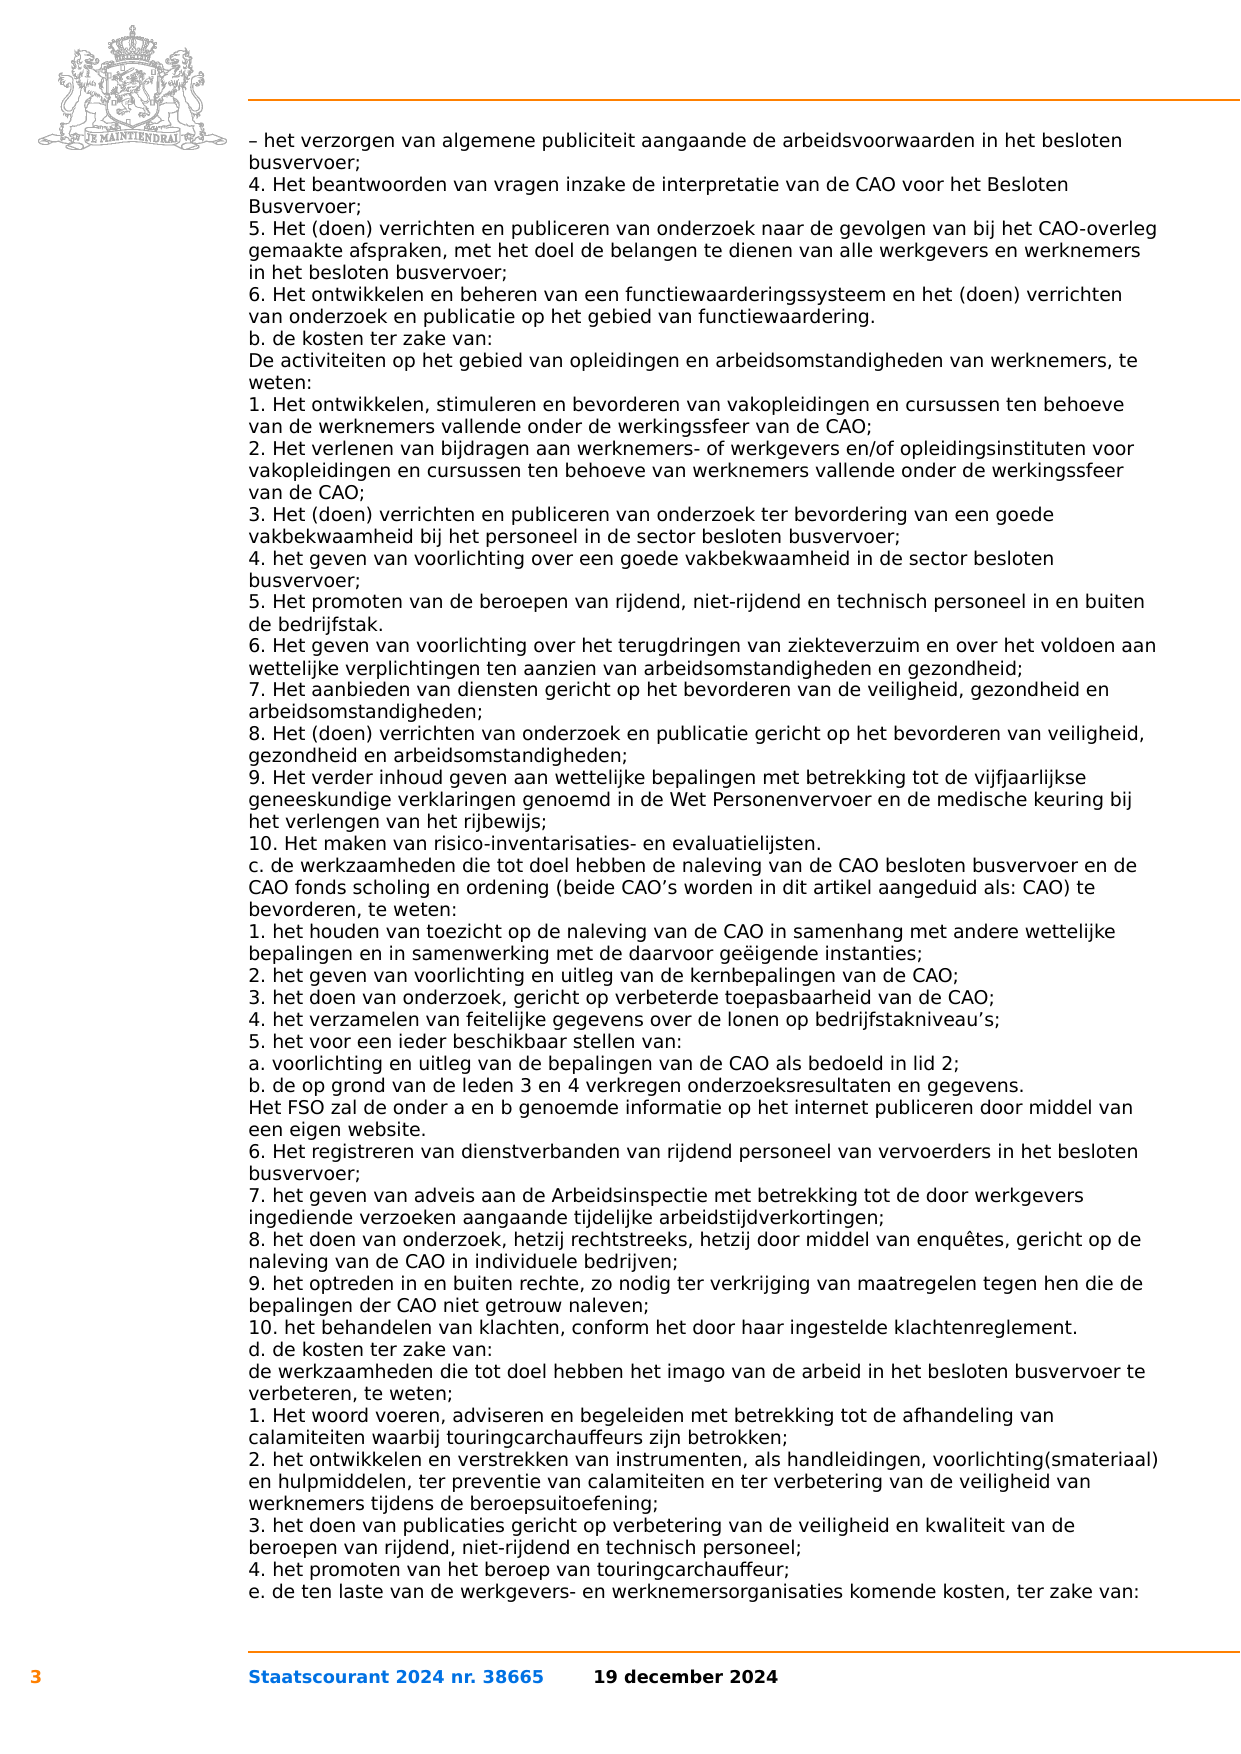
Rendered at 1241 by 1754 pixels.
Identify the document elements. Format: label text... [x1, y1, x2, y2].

text 2. Het verlenen van bijdragen aan werknemers- of werkgevers en/of opleidingsinstituten voor vakopleidingen en cursussen ten behoeve van werknemers vallende onder de werkingssfeer van de CAO; [248, 438, 1163, 503]
text 7. Het aanbieden van diensten gericht op het bevorderen van de veiligheid, gezondheid en arbeidsomstandigheden; [248, 679, 1163, 723]
text b. de op grond van de leden 3 en 4 verkregen onderzoeksresultaten en gegevens. [248, 1075, 1163, 1097]
text 1. het houden van toezicht op de naleving van de CAO in samenhang met andere wettelijke bepalingen en in samenwerking met de daarvoor geëigende instanties; [248, 921, 1163, 965]
text c. de werkzaamheden die tot doel hebben de naleving van de CAO besloten busvervoer en de CAO fonds scholing en ordening (beide CAO’s worden in dit artikel aangeduid als: CAO) te bevorderen, te weten: [248, 855, 1163, 921]
text de werkzaamheden die tot doel hebben het imago van de arbeid in het besloten busvervoer te verbeteren, te weten; [248, 1361, 1163, 1405]
picture [38, 25, 227, 150]
text 1. Het ontwikkelen, stimuleren en bevorderen van vakopleidingen en cursussen ten behoeve van de werknemers vallende onder de werkingssfeer van de CAO; [248, 394, 1163, 438]
text 5. Het (doen) verrichten en publiceren van onderzoek naar de gevolgen van bij het CAO-overleg gemaakte afspraken, met het doel de belangen te dienen van alle werkgevers en werknemers in het besloten busvervoer; [248, 218, 1163, 284]
text 10. het behandelen van klachten, conform het door haar ingestelde klachtenreglement. [248, 1317, 1163, 1339]
text De activiteiten op het gebied van opleidingen en arbeidsomstandigheden van werknemers, te weten: [248, 350, 1163, 394]
text 10. Het maken van risico-inventarisaties- en evaluatielijsten. [248, 833, 1163, 855]
text 3. het doen van onderzoek, gericht op verbeterde toepasbaarheid van de CAO; [248, 987, 1163, 1009]
text 1. Het woord voeren, adviseren en begeleiden met betrekking tot de afhandeling van calamiteiten waarbij touringcarchauffeurs zijn betrokken; [248, 1405, 1163, 1449]
text 4. het promoten van het beroep van touringcarchauffeur; [248, 1558, 1163, 1581]
text Het FSO zal de onder a en b genoemde informatie op het internet publiceren door middel van een eigen website. [248, 1097, 1163, 1141]
text 3. het doen van publicaties gericht op verbetering van de veiligheid en kwaliteit van de beroepen van rijdend, niet-rijdend en technisch personeel; [248, 1514, 1163, 1558]
text 6. Het registreren van dienstverbanden van rijdend personeel van vervoerders in het besloten busvervoer; [248, 1141, 1163, 1185]
text e. de ten laste van de werkgevers- en werknemersorganisaties komende kosten, ter zake van: [248, 1581, 1163, 1602]
text 6. Het ontwikkelen en beheren van een functiewaarderingssysteem en het (doen) verrichten van onderzoek en publicatie op het gebied van functiewaardering. [248, 284, 1163, 328]
text 8. het doen van onderzoek, hetzij rechtstreeks, hetzij door middel van enquêtes, gericht op de naleving van de CAO in individuele bedrijven; [248, 1229, 1163, 1273]
text 4. het geven van voorlichting over een goede vakbekwaamheid in de sector besloten busvervoer; [248, 547, 1163, 591]
text 6. Het geven van voorlichting over het terugdringen van ziekteverzuim en over het voldoen aan wettelijke verplichtingen ten aanzien van arbeidsomstandigheden en gezondheid; [248, 635, 1163, 679]
text 3. Het (doen) verrichten en publiceren van onderzoek ter bevordering van een goede vakbekwaamheid bij het personeel in de sector besloten busvervoer; [248, 503, 1163, 547]
text – het verzorgen van algemene publiciteit aangaande de arbeidsvoorwaarden in het besloten busvervoer; [248, 130, 1163, 174]
text 4. het verzamelen van feitelijke gegevens over de lonen op bedrijfstakniveau’s; [248, 1009, 1163, 1031]
text 2. het geven van voorlichting en uitleg van de kernbepalingen van de CAO; [248, 965, 1163, 987]
text 7. het geven van adveis aan de Arbeidsinspectie met betrekking tot de door werkgevers ingediende verzoeken aangaande tijdelijke arbeidstijdverkortingen; [248, 1185, 1163, 1229]
text 9. Het verder inhoud geven aan wettelijke bepalingen met betrekking tot de vijfjaarlijkse geneeskundige verklaringen genoemd in de Wet Personenvervoer en de medische keuring bij het verlengen van het rijbewijs; [248, 767, 1163, 833]
text 2. het ontwikkelen en verstrekken van instrumenten, als handleidingen, voorlichting(smateriaal) en hulpmiddelen, ter preventie van calamiteiten en ter verbetering van de veiligheid van werknemers tijdens de beroepsuitoefening; [248, 1449, 1163, 1514]
text 4. Het beantwoorden van vragen inzake de interpretatie van de CAO voor het Besloten Busvervoer; [248, 174, 1163, 218]
text d. de kosten ter zake van: [248, 1339, 1163, 1361]
text 5. het voor een ieder beschikbaar stellen van: [248, 1031, 1163, 1053]
text b. de kosten ter zake van: [248, 328, 1163, 350]
text 5. Het promoten van de beroepen van rijdend, niet-rijdend en technisch personeel in en buiten de bedrijfstak. [248, 591, 1163, 635]
text 8. Het (doen) verrichten van onderzoek en publicatie gericht op het bevorderen van veiligheid, gezondheid en arbeidsomstandigheden; [248, 723, 1163, 767]
text 9. het optreden in en buiten rechte, zo nodig ter verkrijging van maatregelen tegen hen die de bepalingen der CAO niet getrouw naleven; [248, 1273, 1163, 1317]
text a. voorlichting en uitleg van de bepalingen van de CAO als bedoeld in lid 2; [248, 1053, 1163, 1075]
